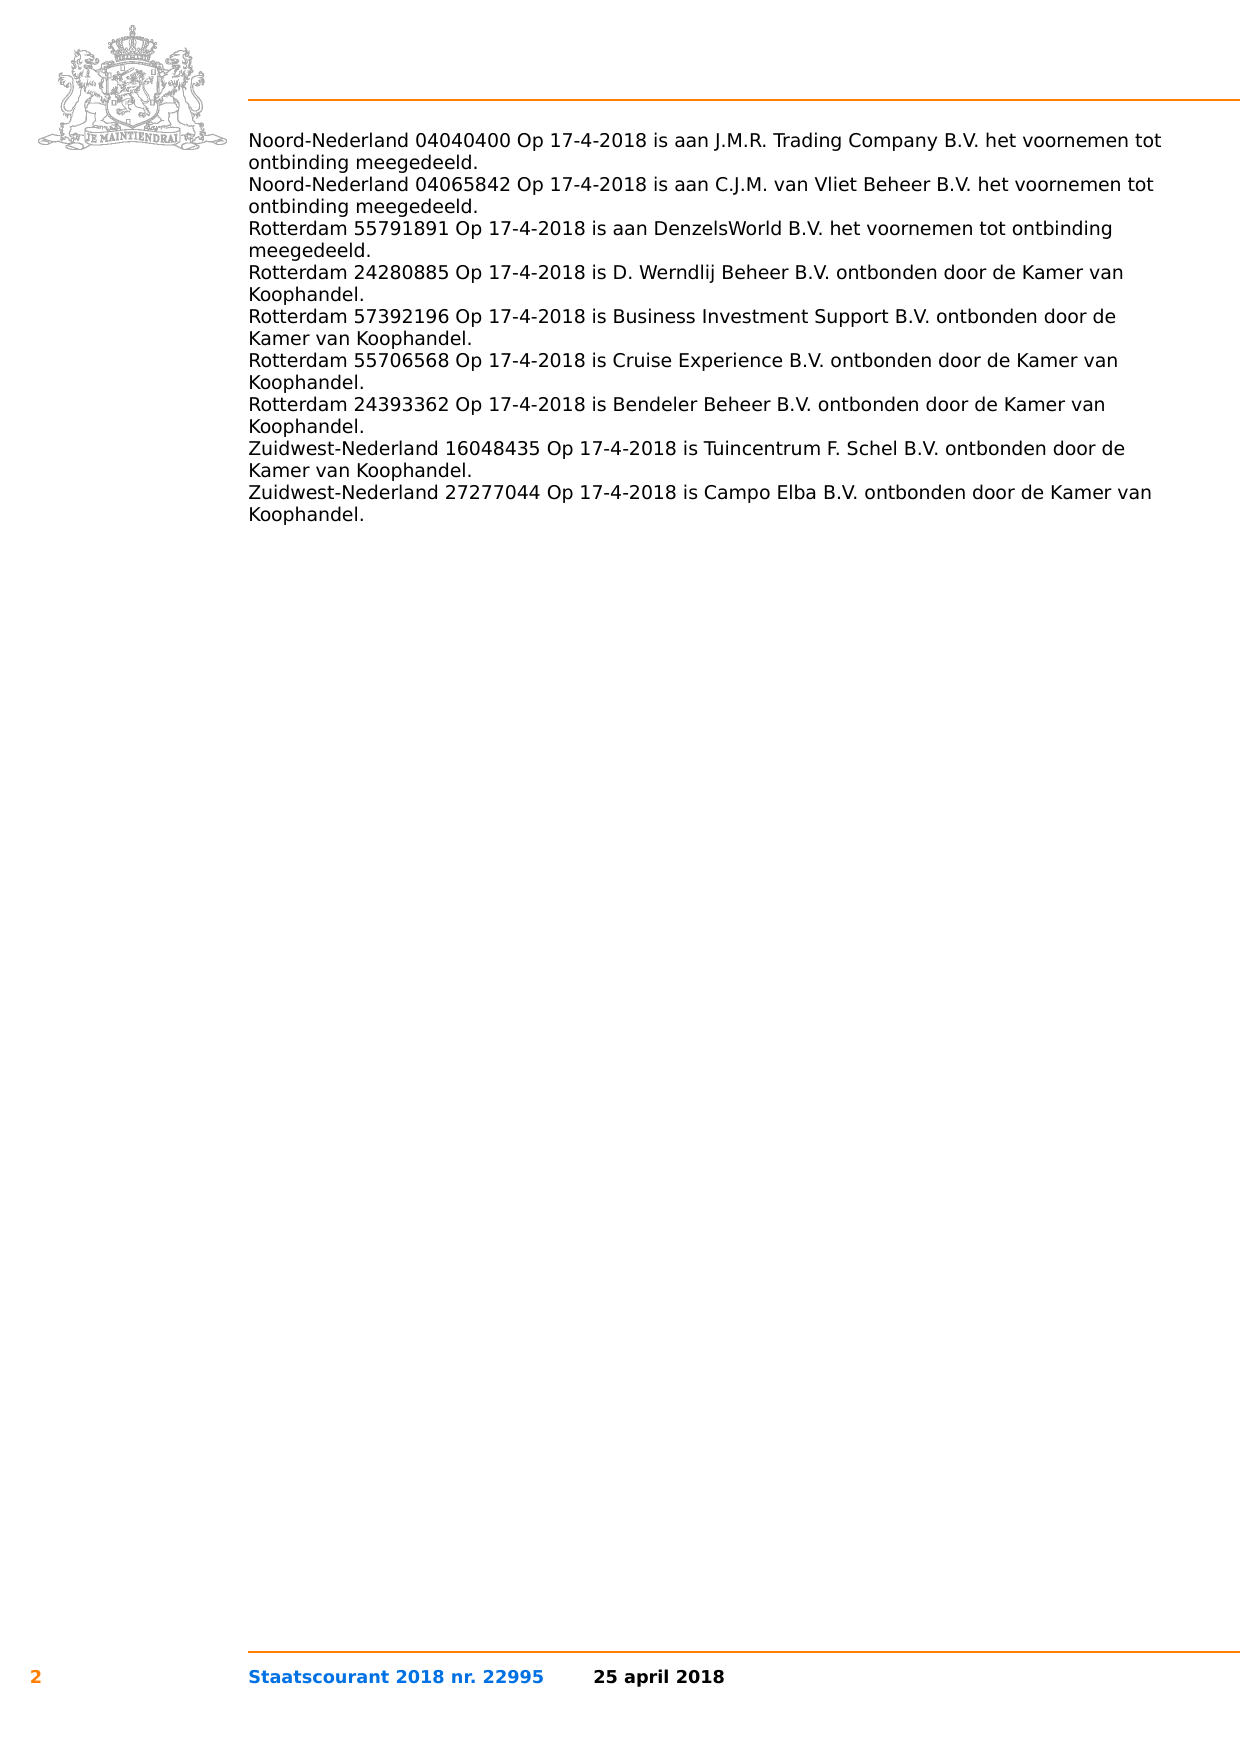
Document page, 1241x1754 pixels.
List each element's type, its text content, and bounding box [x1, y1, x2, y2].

text Zuidwest-Nederland 16048435 Op 17-4-2018 is Tuincentrum F. Schel B.V. ontbonden door de Kamer van Koophandel. [248, 438, 1163, 482]
text Rotterdam 55706568 Op 17-4-2018 is Cruise Experience B.V. ontbonden door de Kamer van Koophandel. [248, 350, 1163, 394]
text Noord-Nederland 04040400 Op 17-4-2018 is aan J.M.R. Trading Company B.V. het voornemen tot ontbinding meegedeeld. [248, 130, 1163, 174]
text Rotterdam 57392196 Op 17-4-2018 is Business Investment Support B.V. ontbonden door de Kamer van Koophandel. [248, 306, 1163, 350]
text Rotterdam 55791891 Op 17-4-2018 is aan DenzelsWorld B.V. het voornemen tot ontbinding meegedeeld. [248, 218, 1163, 262]
picture [38, 25, 227, 150]
text Noord-Nederland 04065842 Op 17-4-2018 is aan C.J.M. van Vliet Beheer B.V. het voornemen tot ontbinding meegedeeld. [248, 174, 1163, 218]
text Rotterdam 24280885 Op 17-4-2018 is D. Werndlij Beheer B.V. ontbonden door de Kamer van Koophandel. [248, 262, 1163, 306]
text Rotterdam 24393362 Op 17-4-2018 is Bendeler Beheer B.V. ontbonden door de Kamer van Koophandel. [248, 394, 1163, 438]
text Zuidwest-Nederland 27277044 Op 17-4-2018 is Campo Elba B.V. ontbonden door de Kamer van Koophandel. [248, 482, 1163, 526]
